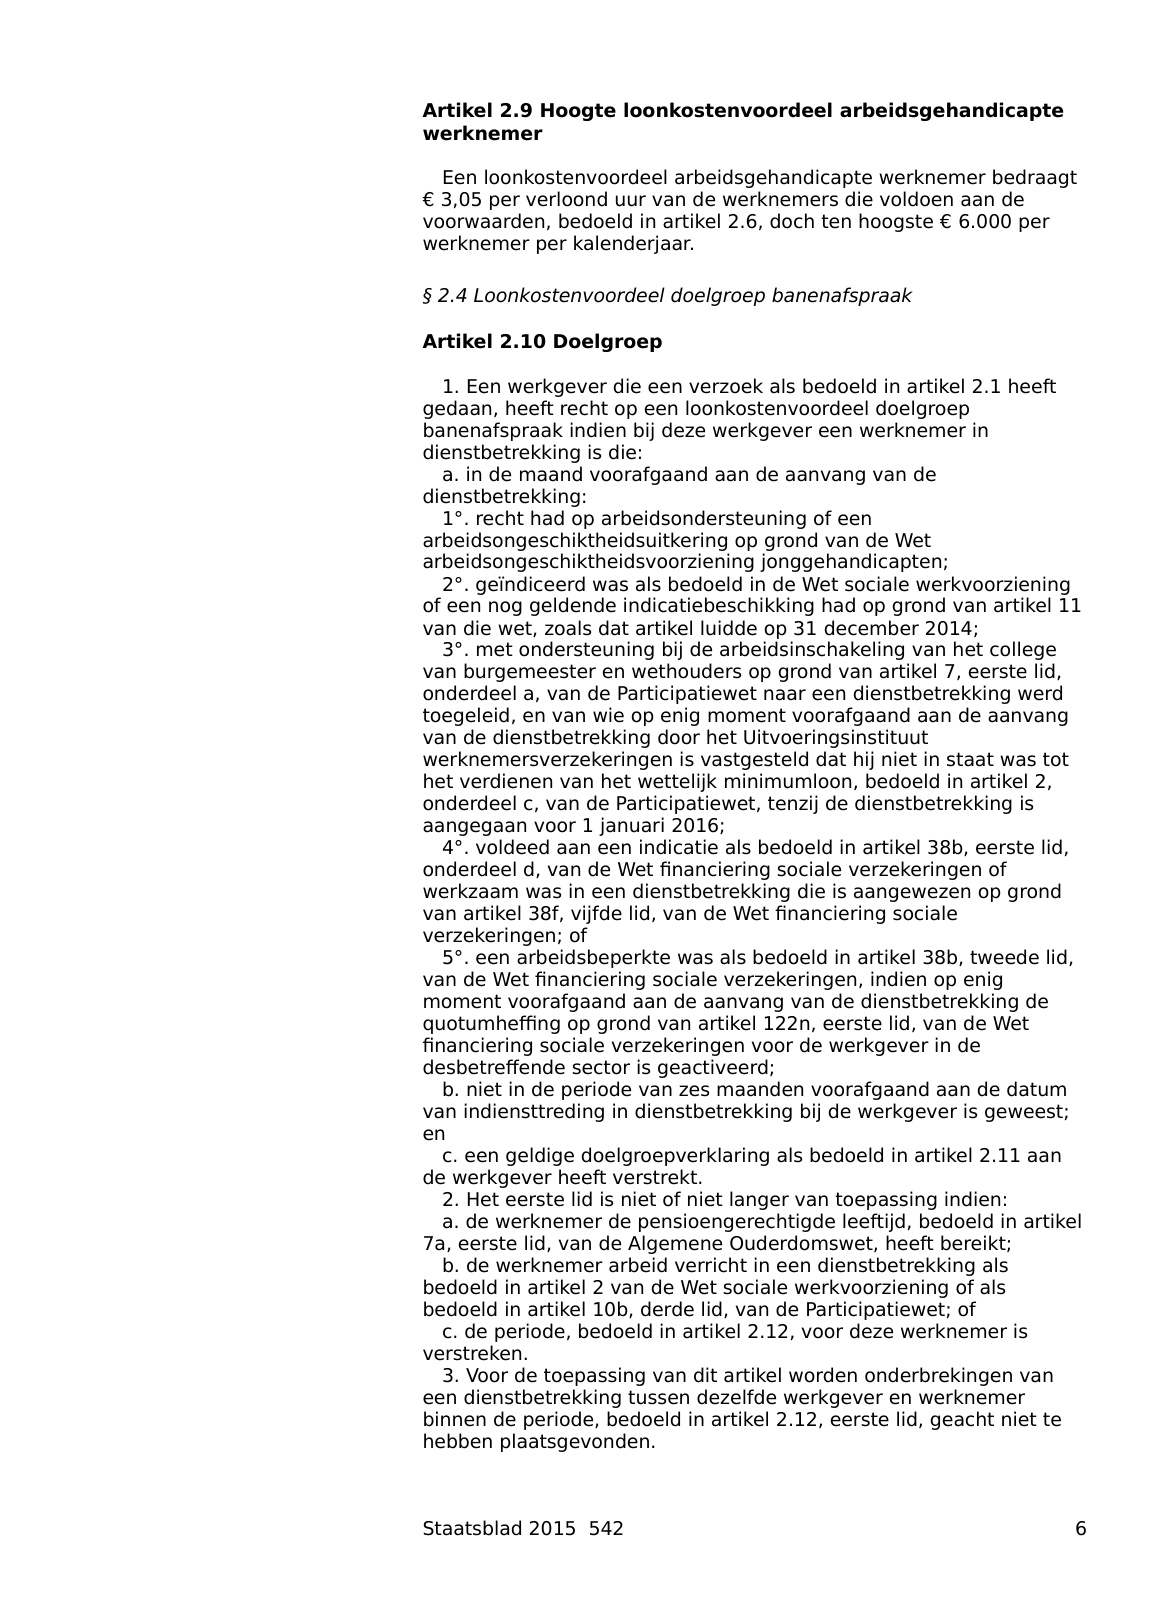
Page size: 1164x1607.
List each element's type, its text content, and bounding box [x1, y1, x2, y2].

text c. de periode, bedoeld in artikel 2.12, voor deze werknemer is verstreken. [422, 1321, 1087, 1365]
text 3. Voor de toepassing van dit artikel worden onderbrekingen van een dienstbetrekking tussen dezelfde werkgever en werknemer binnen de periode, bedoeld in artikel 2.12, eerste lid, geacht niet te hebben plaatsgevonden. [422, 1365, 1087, 1453]
subtitle Artikel 2.9 Hoogte loonkostenvoordeel arbeidsgehandicapte werknemer [422, 100, 1087, 144]
text a. de werknemer de pensioengerechtigde leeftijd, bedoeld in artikel 7a, eerste lid, van de Algemene Ouderdomswet, heeft bereikt; [422, 1211, 1087, 1255]
text 5°. een arbeidsbeperkte was als bedoeld in artikel 38b, tweede lid, van de Wet financiering sociale verzekeringen, indien op enig moment voorafgaand aan de aanvang van de dienstbetrekking de quotumheffing op grond van artikel 122n, eerste lid, van de Wet financiering sociale verzekeringen voor de werkgever in de desbetreffende sector is geactiveerd; [422, 947, 1087, 1079]
text Een loonkostenvoordeel arbeidsgehandicapte werknemer bedraagt € 3,05 per verloond uur van de werknemers die voldoen aan de voorwaarden, bedoeld in artikel 2.6, doch ten hoogste € 6.000 per werknemer per kalenderjaar. [422, 167, 1087, 254]
subtitle Artikel 2.10 Doelgroep [422, 331, 1087, 353]
text b. de werknemer arbeid verricht in een dienstbetrekking als bedoeld in artikel 2 van de Wet sociale werkvoorziening of als bedoeld in artikel 10b, derde lid, van de Participatiewet; of [422, 1255, 1087, 1321]
subtitle § 2.4 Loonkostenvoordeel doelgroep banenafspraak [422, 284, 1087, 306]
text a. in de maand voorafgaand aan de aanvang van de dienstbetrekking: [422, 463, 1087, 507]
text 4°. voldeed aan een indicatie als bedoeld in artikel 38b, eerste lid, onderdeel d, van de Wet financiering sociale verzekeringen of werkzaam was in een dienstbetrekking die is aangewezen op grond van artikel 38f, vijfde lid, van de Wet financiering sociale verzekeringen; of [422, 837, 1087, 947]
text c. een geldige doelgroepverklaring als bedoeld in artikel 2.11 aan de werkgever heeft verstrekt. [422, 1145, 1087, 1189]
text 2. Het eerste lid is niet of niet langer van toepassing indien: [422, 1189, 1087, 1211]
text 3°. met ondersteuning bij de arbeidsinschakeling van het college van burgemeester en wethouders op grond van artikel 7, eerste lid, onderdeel a, van de Participatiewet naar een dienstbetrekking werd toegeleid, en van wie op enig moment voorafgaand aan de aanvang van de dienstbetrekking door het Uitvoeringsinstituut werknemersverzekeringen is vastgesteld dat hij niet in staat was tot het verdienen van het wettelijk minimumloon, bedoeld in artikel 2, onderdeel c, van de Participatiewet, tenzij de dienstbetrekking is aangegaan voor 1 januari 2016; [422, 639, 1087, 837]
text b. niet in de periode van zes maanden voorafgaand aan de datum van indiensttreding in dienstbetrekking bij de werkgever is geweest; en [422, 1079, 1087, 1145]
text 1°. recht had op arbeidsondersteuning of een arbeidsongeschiktheidsuitkering op grond van de Wet arbeidsongeschiktheidsvoorziening jonggehandicapten; [422, 507, 1087, 573]
text 2°. geïndiceerd was als bedoeld in de Wet sociale werkvoorziening of een nog geldende indicatiebeschikking had op grond van artikel 11 van die wet, zoals dat artikel luidde op 31 december 2014; [422, 573, 1087, 639]
text 1. Een werkgever die een verzoek als bedoeld in artikel 2.1 heeft gedaan, heeft recht op een loonkostenvoordeel doelgroep banenafspraak indien bij deze werkgever een werknemer in dienstbetrekking is die: [422, 376, 1087, 463]
